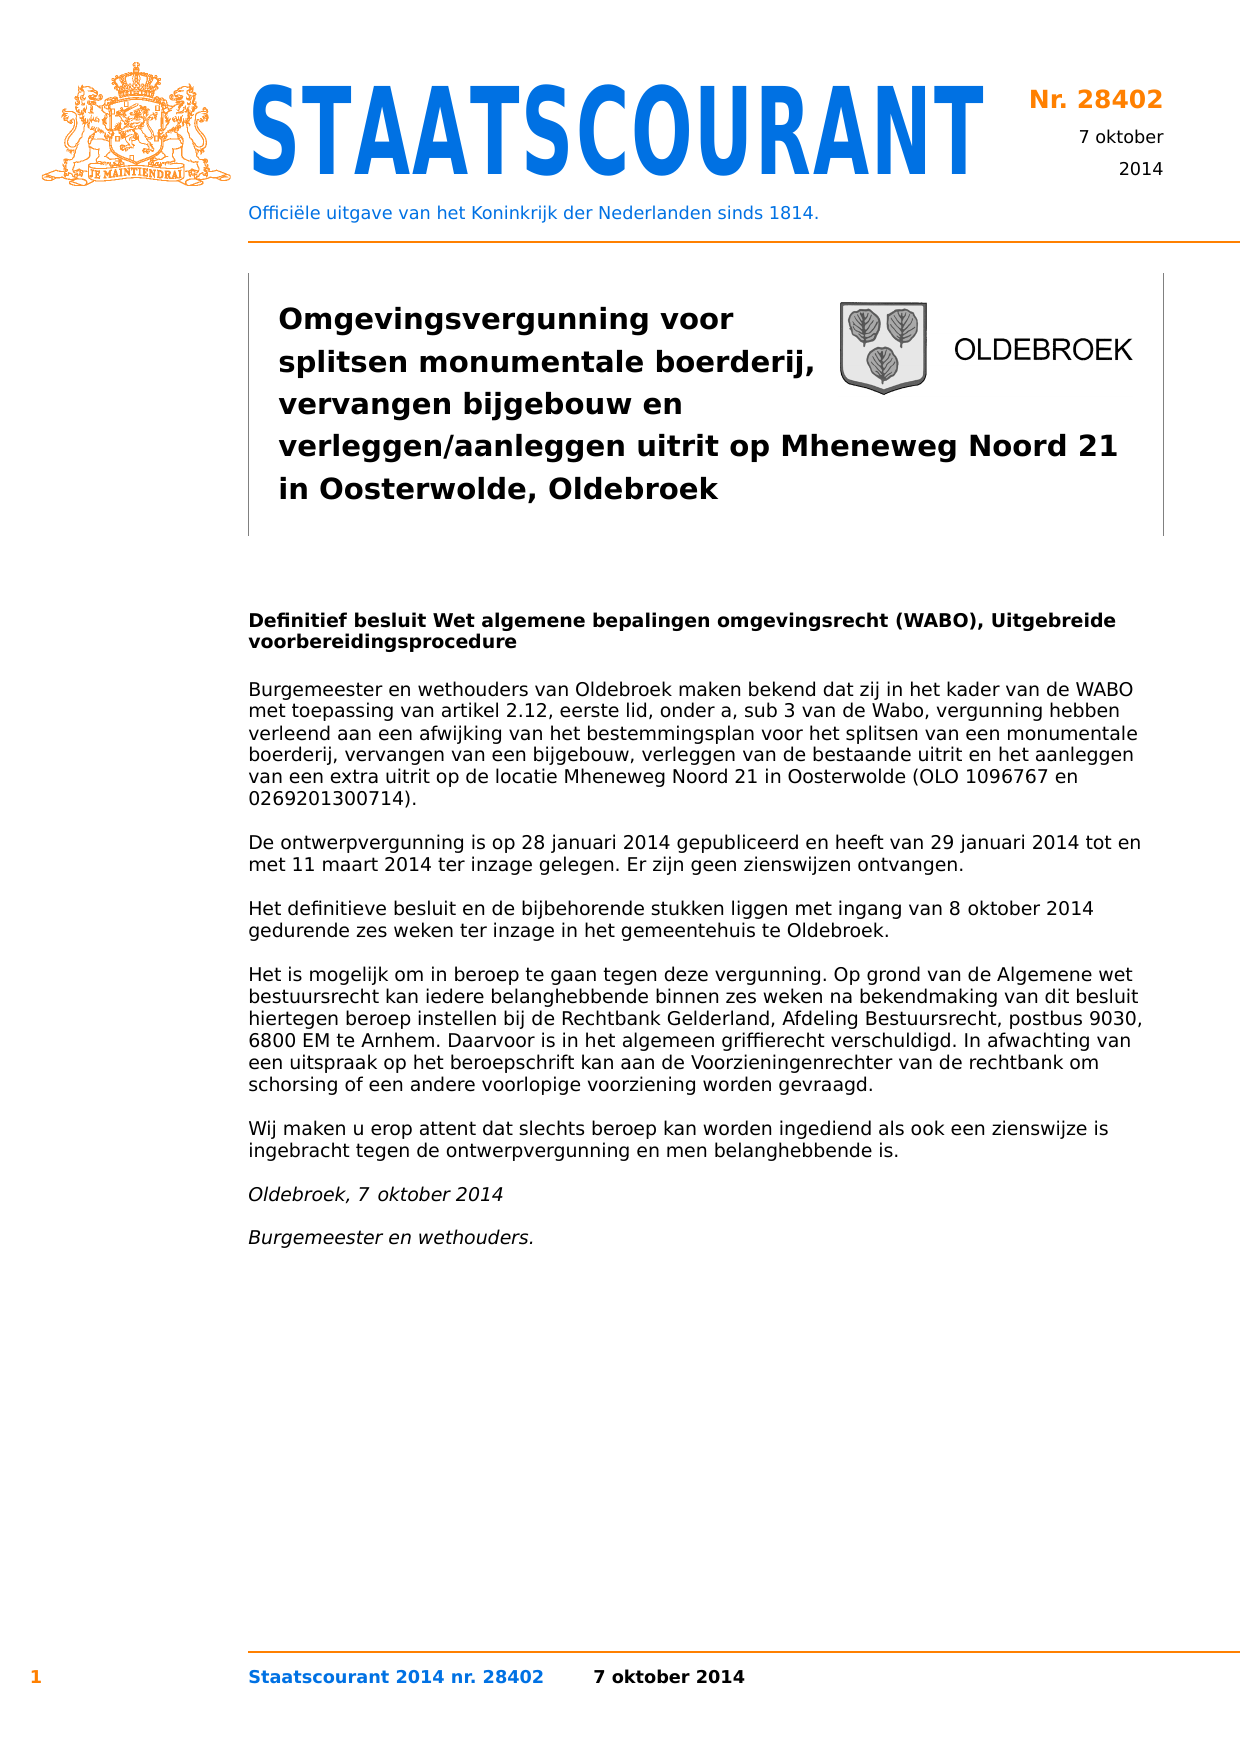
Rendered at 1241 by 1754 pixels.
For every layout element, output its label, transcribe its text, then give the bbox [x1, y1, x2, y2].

text Burgemeester en wethouders van Oldebroek maken bekend dat zij in het kader van de WABO met toepassing van artikel 2.12, eerste lid, onder a, sub 3 van de Wabo, vergunning hebben verleend aan een afwijking van het bestemmingsplan voor het splitsen van een monumentale boerderij, vervangen van een bijgebouw, verleggen van de bestaande uitrit en het aanleggen van een extra uitrit op de locatie Mheneweg Noord 21 in Oosterwolde (OLO 1096767 en 0269201300714). [248, 678, 1163, 810]
text Wij maken u erop attent dat slechts beroep kan worden ingediend als ook een zienswijze is ingebracht tegen de ontwerpvergunning en men belanghebbende is. [248, 1118, 1163, 1162]
picture [838, 302, 1134, 397]
text Het definitieve besluit en de bijbehorende stukken liggen met ingang van 8 oktober 2014 gedurende zes weken ter inzage in het gemeentehuis te Oldebroek. [248, 898, 1163, 942]
picture [41, 62, 231, 186]
table_cell 7 oktober [998, 121, 1240, 153]
subtitle Omgevingsvergunning voor splitsen monumentale boerderij, vervangen bijgebouw en verleggen/aanleggen uitrit op Mheneweg Noord 21 in Oosterwolde, Oldebroek [249, 273, 1163, 536]
subtitle Definitief besluit Wet algemene bepalingen omgevingsrecht (WABO), Uitgebreide voorbereidingsprocedure [248, 609, 1163, 653]
text De ontwerpvergunning is op 28 januari 2014 gepubliceerd en heeft van 29 januari 2014 tot en met 11 maart 2014 ter inzage gelegen. Er zijn geen zienswijzen ontvangen. [248, 832, 1163, 876]
table_header Nr. 28402 [998, 62, 1240, 121]
table_header [25, 62, 248, 241]
table_cell 2014 [998, 153, 1240, 203]
table_cell Officiële uitgave van het Koninkrijk der Nederlanden sinds 1814. [248, 203, 1240, 241]
table_header STAATSCOURANT [248, 62, 998, 203]
text Het is mogelijk om in beroep te gaan tegen deze vergunning. Op grond van de Algemene wet bestuursrecht kan iedere belanghebbende binnen zes weken na bekendmaking van dit besluit hiertegen beroep instellen bij de Rechtbank Gelderland, Afdeling Bestuursrecht, postbus 9030, 6800 EM te Arnhem. Daarvoor is in het algemeen griffierecht verschuldigd. In afwachting van een uitspraak op het beroepschrift kan aan de Voorzieningenrechter van de rechtbank om schorsing of een andere voorlopige voorziening worden gevraagd. [248, 964, 1163, 1096]
text Burgemeester en wethouders. [248, 1227, 1163, 1249]
text Oldebroek, 7 oktober 2014 [248, 1183, 1163, 1205]
